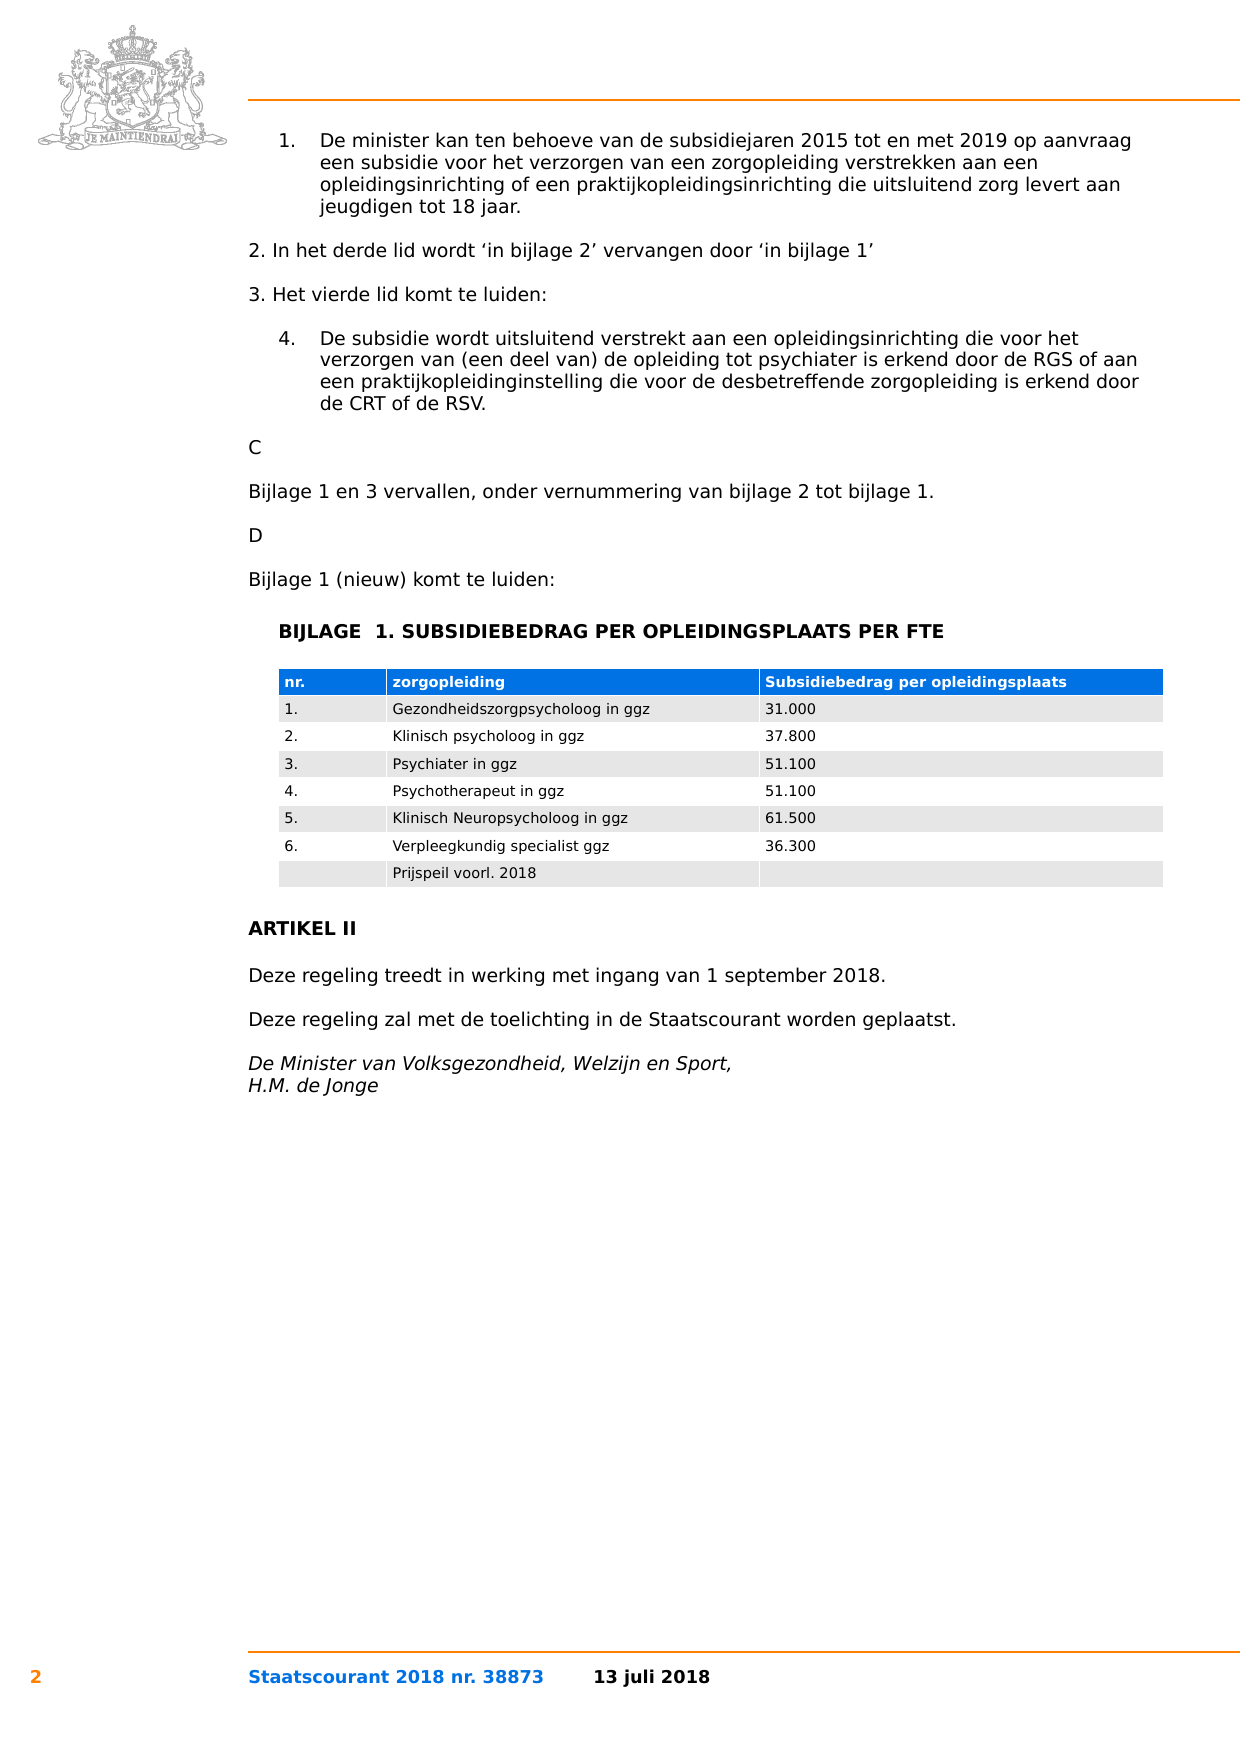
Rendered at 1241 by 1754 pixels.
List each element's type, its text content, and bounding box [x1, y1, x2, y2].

table_header zorgopleiding [387, 669, 759, 695]
table_header nr. [279, 669, 386, 695]
table_cell [279, 861, 386, 887]
text Bijlage 1 (nieuw) komt te luiden: [248, 569, 1163, 591]
text 2. In het derde lid wordt ‘in bijlage 2’ vervangen door ‘in bijlage 1’ [248, 240, 1163, 262]
text 1. De minister kan ten behoeve van de subsidiejaren 2015 tot en met 2019 op aanvraag een subsidie voor het verzorgen van een zorgopleiding verstrekken aan een opleidingsinrichting of een praktijkopleidingsinrichting die uitsluitend zorg levert aan jeugdigen tot 18 jaar. [278, 130, 1163, 218]
text C [248, 437, 1163, 459]
table_cell 4. [279, 778, 386, 805]
text Deze regeling treedt in werking met ingang van 1 september 2018. [248, 965, 1163, 987]
text 4. De subsidie wordt uitsluitend verstrekt aan een opleidingsinrichting die voor het verzorgen van (een deel van) de opleiding tot psychiater is erkend door de RGS of aan een praktijkopleidinginstelling die voor de desbetreffende zorgopleiding is erkend door de CRT of de RSV. [278, 327, 1163, 415]
text Deze regeling zal met de toelichting in de Staatscourant worden geplaatst. [248, 1009, 1163, 1031]
subtitle ARTIKEL II [248, 918, 1163, 940]
table_cell 37.800 [760, 724, 1163, 750]
subtitle BIJLAGE 1. SUBSIDIEBEDRAG PER OPLEIDINGSPLAATS PER FTE [278, 621, 1163, 643]
table_cell 2. [279, 724, 386, 750]
text De Minister van Volksgezondheid, Welzijn en Sport, H.M. de Jonge [248, 1053, 1163, 1097]
table_cell 36.300 [760, 833, 1163, 859]
table_cell Gezondheidszorgpsycholoog in ggz [387, 696, 759, 722]
table_cell 31.000 [760, 696, 1163, 722]
table_cell 1. [279, 696, 386, 722]
text Bijlage 1 en 3 vervallen, onder vernummering van bijlage 2 tot bijlage 1. [248, 481, 1163, 503]
table_header Subsidiebedrag per opleidingsplaats [760, 669, 1163, 695]
table_cell Klinisch Neuropsycholoog in ggz [387, 806, 759, 832]
table_cell Klinisch psycholoog in ggz [387, 724, 759, 750]
table_cell 3. [279, 751, 386, 777]
table_cell 5. [279, 806, 386, 832]
picture [38, 25, 227, 150]
table_cell Verpleegkundig specialist ggz [387, 833, 759, 859]
table_cell 6. [279, 833, 386, 859]
table_cell 61.500 [760, 806, 1163, 832]
table_cell 51.100 [760, 751, 1163, 777]
table_cell [760, 861, 1163, 887]
table_cell Prijspeil voorl. 2018 [387, 861, 759, 887]
text D [248, 525, 1163, 547]
table_cell 51.100 [760, 778, 1163, 805]
text 3. Het vierde lid komt te luiden: [248, 283, 1163, 306]
table_cell Psychiater in ggz [387, 751, 759, 777]
table_cell Psychotherapeut in ggz [387, 778, 759, 805]
